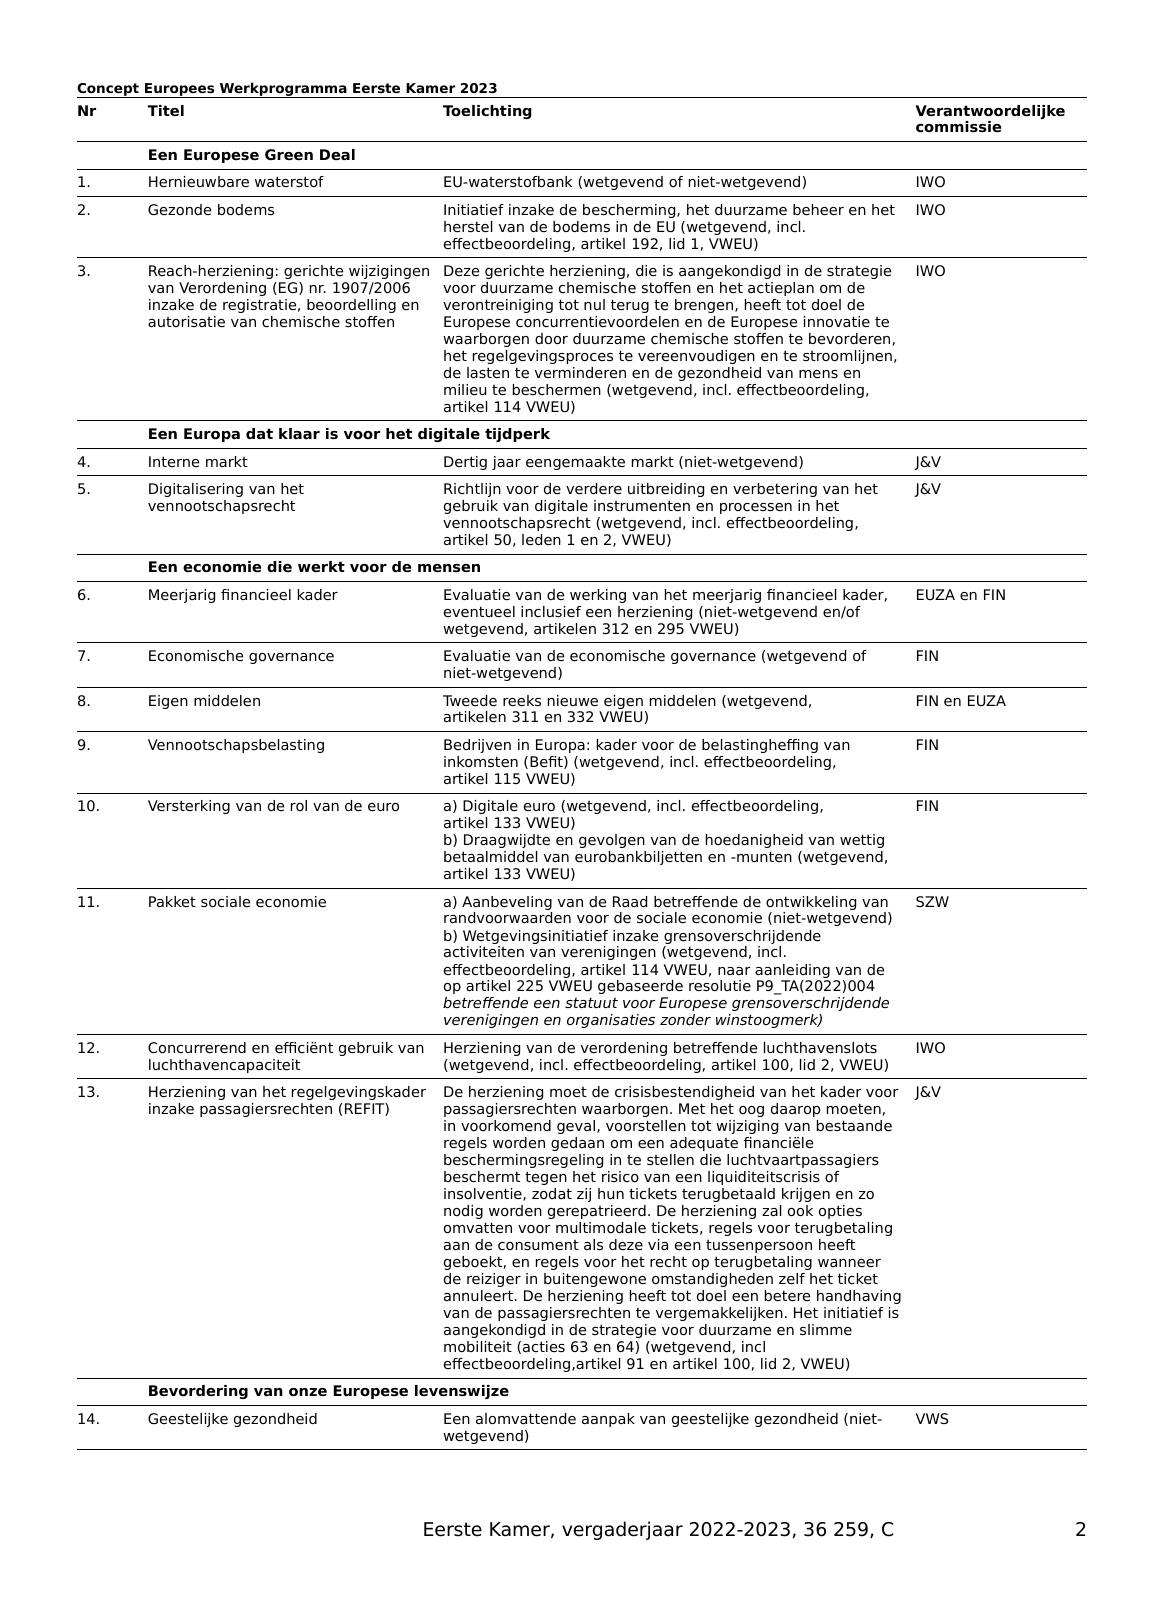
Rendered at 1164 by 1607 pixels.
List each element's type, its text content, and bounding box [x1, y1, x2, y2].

table_cell a) Aanbeveling van de Raad betreffende de ontwikkeling van randvoorwaarden voor de sociale economie (niet-wetgevend) b) Wetgevingsinitiatief inzake grensoverschrijdende activiteiten van verenigingen (wetgevend, incl. effectbeoordeling, artikel 114 VWEU, naar aanleiding van de op artikel 225 VWEU gebaseerde resolutie P9_TA(2022)004 betreffende een statuut voor Europese grensoverschrijdende verenigingen en organisaties zonder winstoogmerk) [437, 889, 909, 1034]
table_cell IWO [909, 1035, 1087, 1078]
table_cell Versterking van de rol van de euro [142, 794, 437, 888]
table_cell Richtlijn voor de verdere uitbreiding en verbetering van het gebruik van digitale instrumenten en processen in het vennootschapsrecht (wetgevend, incl. effectbeoordeling, artikel 50, leden 1 en 2, VWEU) [437, 476, 909, 553]
table_cell FIN [909, 643, 1087, 687]
table_cell Reach-herziening: gerichte wijzigingen van Verordening (EG) nr. 1907/2006 inzake de registratie, beoordelling en autorisatie van chemische stoffen [142, 258, 437, 420]
table_cell J&V [909, 476, 1087, 553]
table_header Concept Europees Werkprogramma Eerste Kamer 2023 [77, 81, 1087, 97]
table_cell 1. [77, 170, 142, 196]
table_cell 6. [77, 582, 142, 642]
table_cell 8. [77, 688, 142, 731]
table_cell Verantwoordelijke commissie [909, 98, 1087, 141]
table_cell Bevordering van onze Europese levenswijze [142, 1379, 1087, 1405]
table_cell J&V [909, 1079, 1087, 1377]
table_cell Deze gerichte herziening, die is aangekondigd in de strategie voor duurzame chemische stoffen en het actieplan om de verontreiniging tot nul terug te brengen, heeft tot doel de Europese concurrentievoordelen en de Europese innovatie te waarborgen door duurzame chemische stoffen te bevorderen, het regelgevingsproces te vereenvoudigen en te stroomlijnen, de lasten te verminderen en de gezondheid van mens en milieu te beschermen (wetgevend, incl. effectbeoordeling, artikel 114 VWEU) [437, 258, 909, 420]
table_cell Gezonde bodems [142, 197, 437, 257]
table_cell FIN [909, 794, 1087, 888]
table_cell 2. [77, 197, 142, 257]
table_cell IWO [909, 258, 1087, 420]
table_cell Dertig jaar eengemaakte markt (niet-wetgevend) [437, 449, 909, 475]
table_cell [77, 421, 142, 448]
table_cell EUZA en FIN [909, 582, 1087, 642]
table_cell Bedrijven in Europa: kader voor de belastingheffing van inkomsten (Befit) (wetgevend, incl. effectbeoordeling, artikel 115 VWEU) [437, 732, 909, 792]
table_cell Tweede reeks nieuwe eigen middelen (wetgevend, artikelen 311 en 332 VWEU) [437, 688, 909, 731]
table_cell [77, 142, 142, 168]
table_cell FIN [909, 732, 1087, 792]
table_cell Geestelijke gezondheid [142, 1406, 437, 1449]
table_cell [77, 555, 142, 581]
table_cell 3. [77, 258, 142, 420]
table_cell Initiatief inzake de bescherming, het duurzame beheer en het herstel van de bodems in de EU (wetgevend, incl. effectbeoordeling, artikel 192, lid 1, VWEU) [437, 197, 909, 257]
table_cell 12. [77, 1035, 142, 1078]
table_cell Economische governance [142, 643, 437, 687]
table_cell a) Digitale euro (wetgevend, incl. effectbeoordeling, artikel 133 VWEU) b) Draagwijdte en gevolgen van de hoedanigheid van wettig betaalmiddel van eurobankbiljetten en -munten (wetgevend, artikel 133 VWEU) [437, 794, 909, 888]
table_cell EU-waterstofbank (wetgevend of niet-wetgevend) [437, 170, 909, 196]
table_cell 14. [77, 1406, 142, 1449]
table_cell Concurrerend en efficiënt gebruik van luchthavencapaciteit [142, 1035, 437, 1078]
table_cell 5. [77, 476, 142, 553]
table_cell Pakket sociale economie [142, 889, 437, 1034]
table_cell Eigen middelen [142, 688, 437, 731]
table_cell 4. [77, 449, 142, 475]
table_cell Digitalisering van het vennootschapsrecht [142, 476, 437, 553]
table_cell 11. [77, 889, 142, 1034]
table_cell SZW [909, 889, 1087, 1034]
table_cell Een economie die werkt voor de mensen [142, 555, 1087, 581]
table_cell IWO [909, 170, 1087, 196]
table_cell [77, 1379, 142, 1405]
table_cell Toelichting [437, 98, 909, 141]
table_cell Evaluatie van de werking van het meerjarig financieel kader, eventueel inclusief een herziening (niet-wetgevend en/of wetgevend, artikelen 312 en 295 VWEU) [437, 582, 909, 642]
table_cell 9. [77, 732, 142, 792]
table_cell Nr [77, 98, 142, 141]
table_cell Een Europese Green Deal [142, 142, 1087, 168]
table_cell Herziening van de verordening betreffende luchthavenslots (wetgevend, incl. effectbeoordeling, artikel 100, lid 2, VWEU) [437, 1035, 909, 1078]
table_cell 10. [77, 794, 142, 888]
table_cell 7. [77, 643, 142, 687]
table_cell 13. [77, 1079, 142, 1377]
table_cell Titel [142, 98, 437, 141]
table_cell IWO [909, 197, 1087, 257]
table_cell De herziening moet de crisisbestendigheid van het kader voor passagiersrechten waarborgen. Met het oog daarop moeten, in voorkomend geval, voorstellen tot wijziging van bestaande regels worden gedaan om een adequate financiële beschermingsregeling in te stellen die luchtvaartpassagiers beschermt tegen het risico van een liquiditeitscrisis of insolventie, zodat zij hun tickets terugbetaald krijgen en zo nodig worden gerepatrieerd. De herziening zal ook opties omvatten voor multimodale tickets, regels voor terugbetaling aan de consument als deze via een tussenpersoon heeft geboekt, en regels voor het recht op terugbetaling wanneer de reiziger in buitengewone omstandigheden zelf het ticket annuleert. De herziening heeft tot doel een betere handhaving van de passagiersrechten te vergemakkelijken. Het initiatief is aangekondigd in de strategie voor duurzame en slimme mobiliteit (acties 63 en 64) (wetgevend, incl effectbeoordeling,artikel 91 en artikel 100, lid 2, VWEU) [437, 1079, 909, 1377]
table_cell Een Europa dat klaar is voor het digitale tijdperk [142, 421, 1087, 448]
table_cell Hernieuwbare waterstof [142, 170, 437, 196]
table_cell Een alomvattende aanpak van geestelijke gezondheid (niet-wetgevend) [437, 1406, 909, 1449]
table_cell Vennootschapsbelasting [142, 732, 437, 792]
table_cell Herziening van het regelgevingskader inzake passagiersrechten (REFIT) [142, 1079, 437, 1377]
table_cell Interne markt [142, 449, 437, 475]
table_cell J&V [909, 449, 1087, 475]
table_cell VWS [909, 1406, 1087, 1449]
table_cell FIN en EUZA [909, 688, 1087, 731]
table_cell Meerjarig financieel kader [142, 582, 437, 642]
table_cell Evaluatie van de economische governance (wetgevend of niet-wetgevend) [437, 643, 909, 687]
